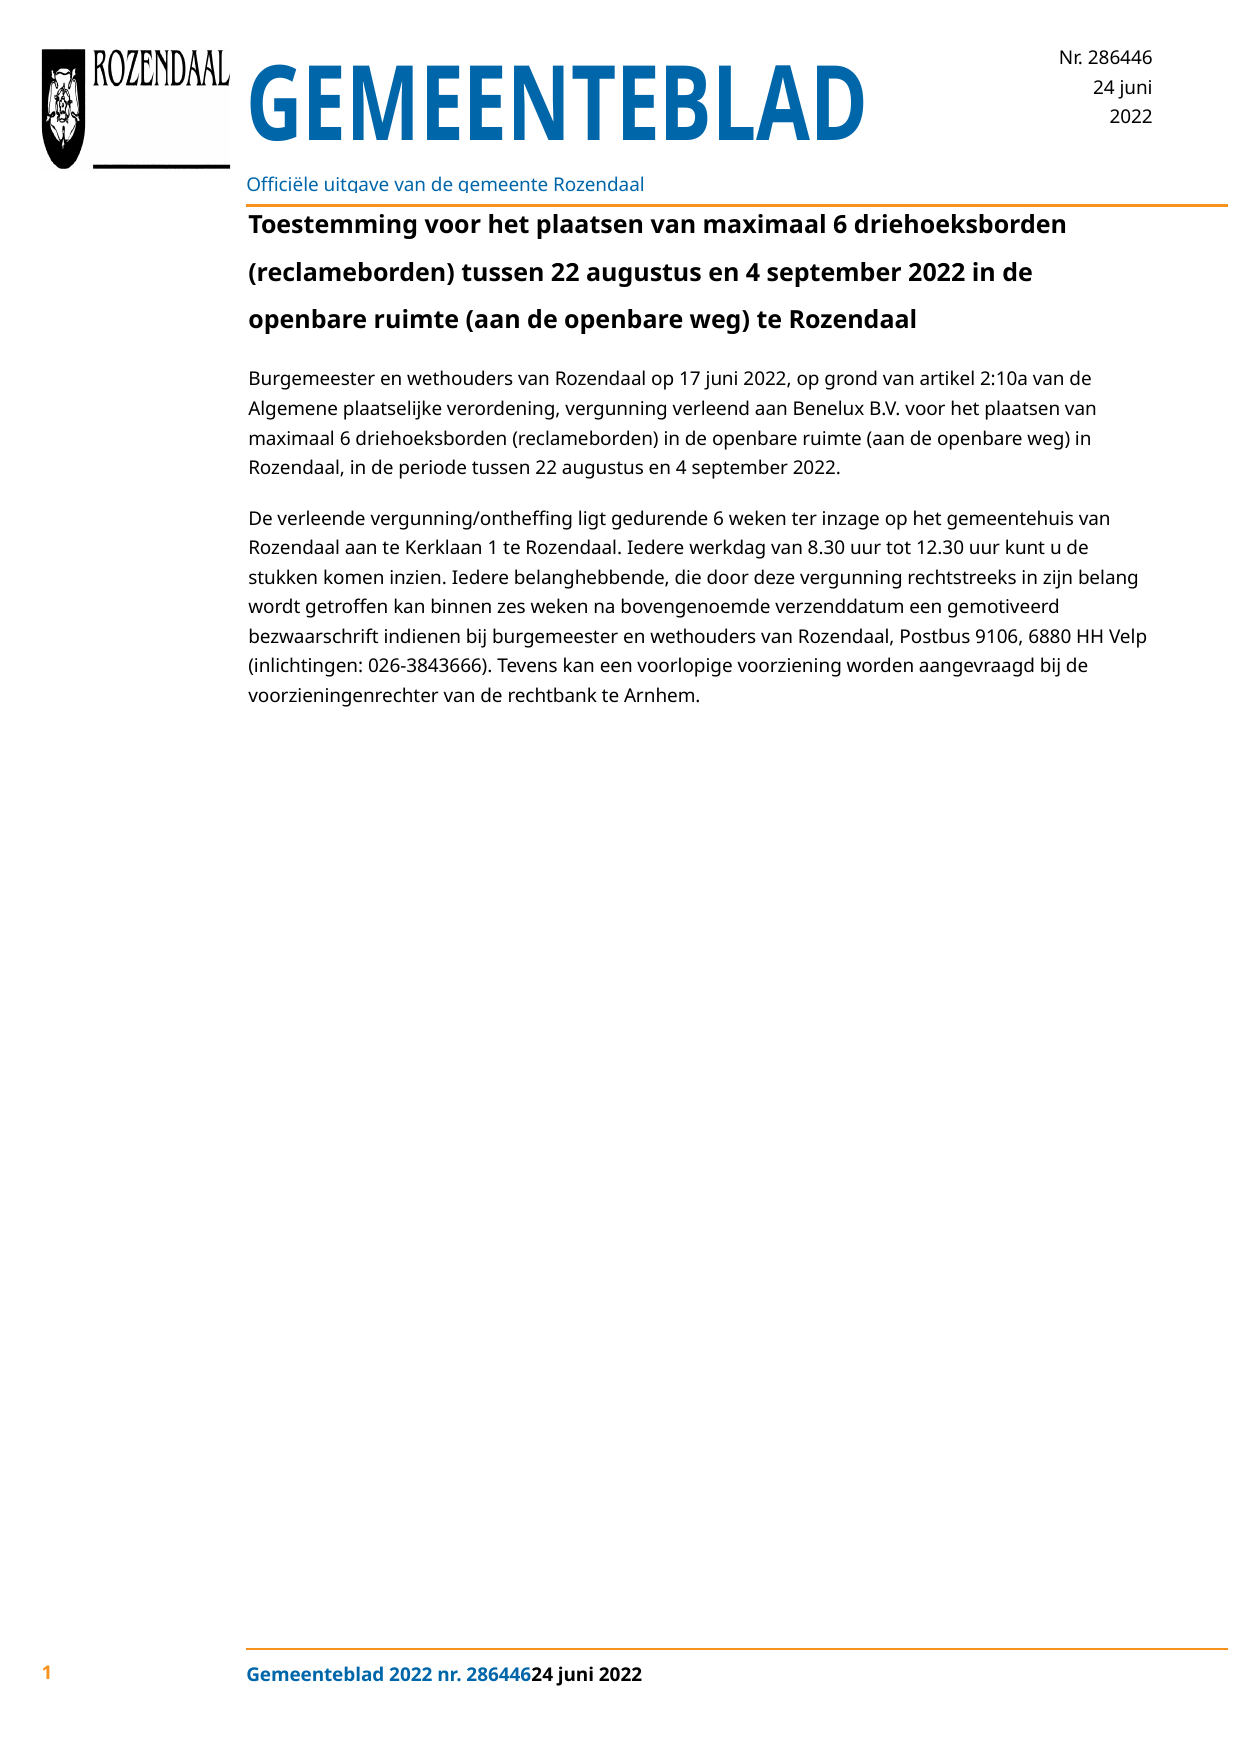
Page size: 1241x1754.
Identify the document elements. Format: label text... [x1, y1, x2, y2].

text Burgemeester en wethouders van Rozendaal op 17 juni 2022, op grond van artikel 2:10a van de Algemene plaatselijke verordening, vergunning verleend aan Benelux B.V. voor het plaatsen van maximaal 6 driehoeksborden (reclameborden) in de openbare ruimte (aan de openbare weg) in Rozendaal, in de periode tussen 22 augustus en 4 september 2022. [248, 366, 1152, 480]
picture [41, 47, 231, 172]
text Toestemming voor het plaatsen van maximaal 6 driehoeksborden (reclameborden) tussen 22 augustus en 4 september 2022 in de openbare ruimte (aan de openbare weg) te Rozendaal [248, 207, 1152, 336]
text De verleende vergunning/ontheffing ligt gedurende 6 weken ter inzage op het gemeentehuis van Rozendaal aan te Kerklaan 1 te Rozendaal. Iedere werkdag van 8.30 uur tot 12.30 uur kunt u de stukken komen inzien. Iedere belanghebbende, die door deze vergunning rechtstreeks in zijn belang wordt getroffen kan binnen zes weken na bovengenoemde verzenddatum een gemotiveerd bezwaarschrift indienen bij burgemeester en wethouders van Rozendaal, Postbus 9106, 6880 HH Velp (inlichtingen: 026-3843666). Tevens kan een voorlopige voorziening worden aangevraagd bij de voorzieningenrechter van de rechtbank te Arnhem. [248, 505, 1152, 708]
